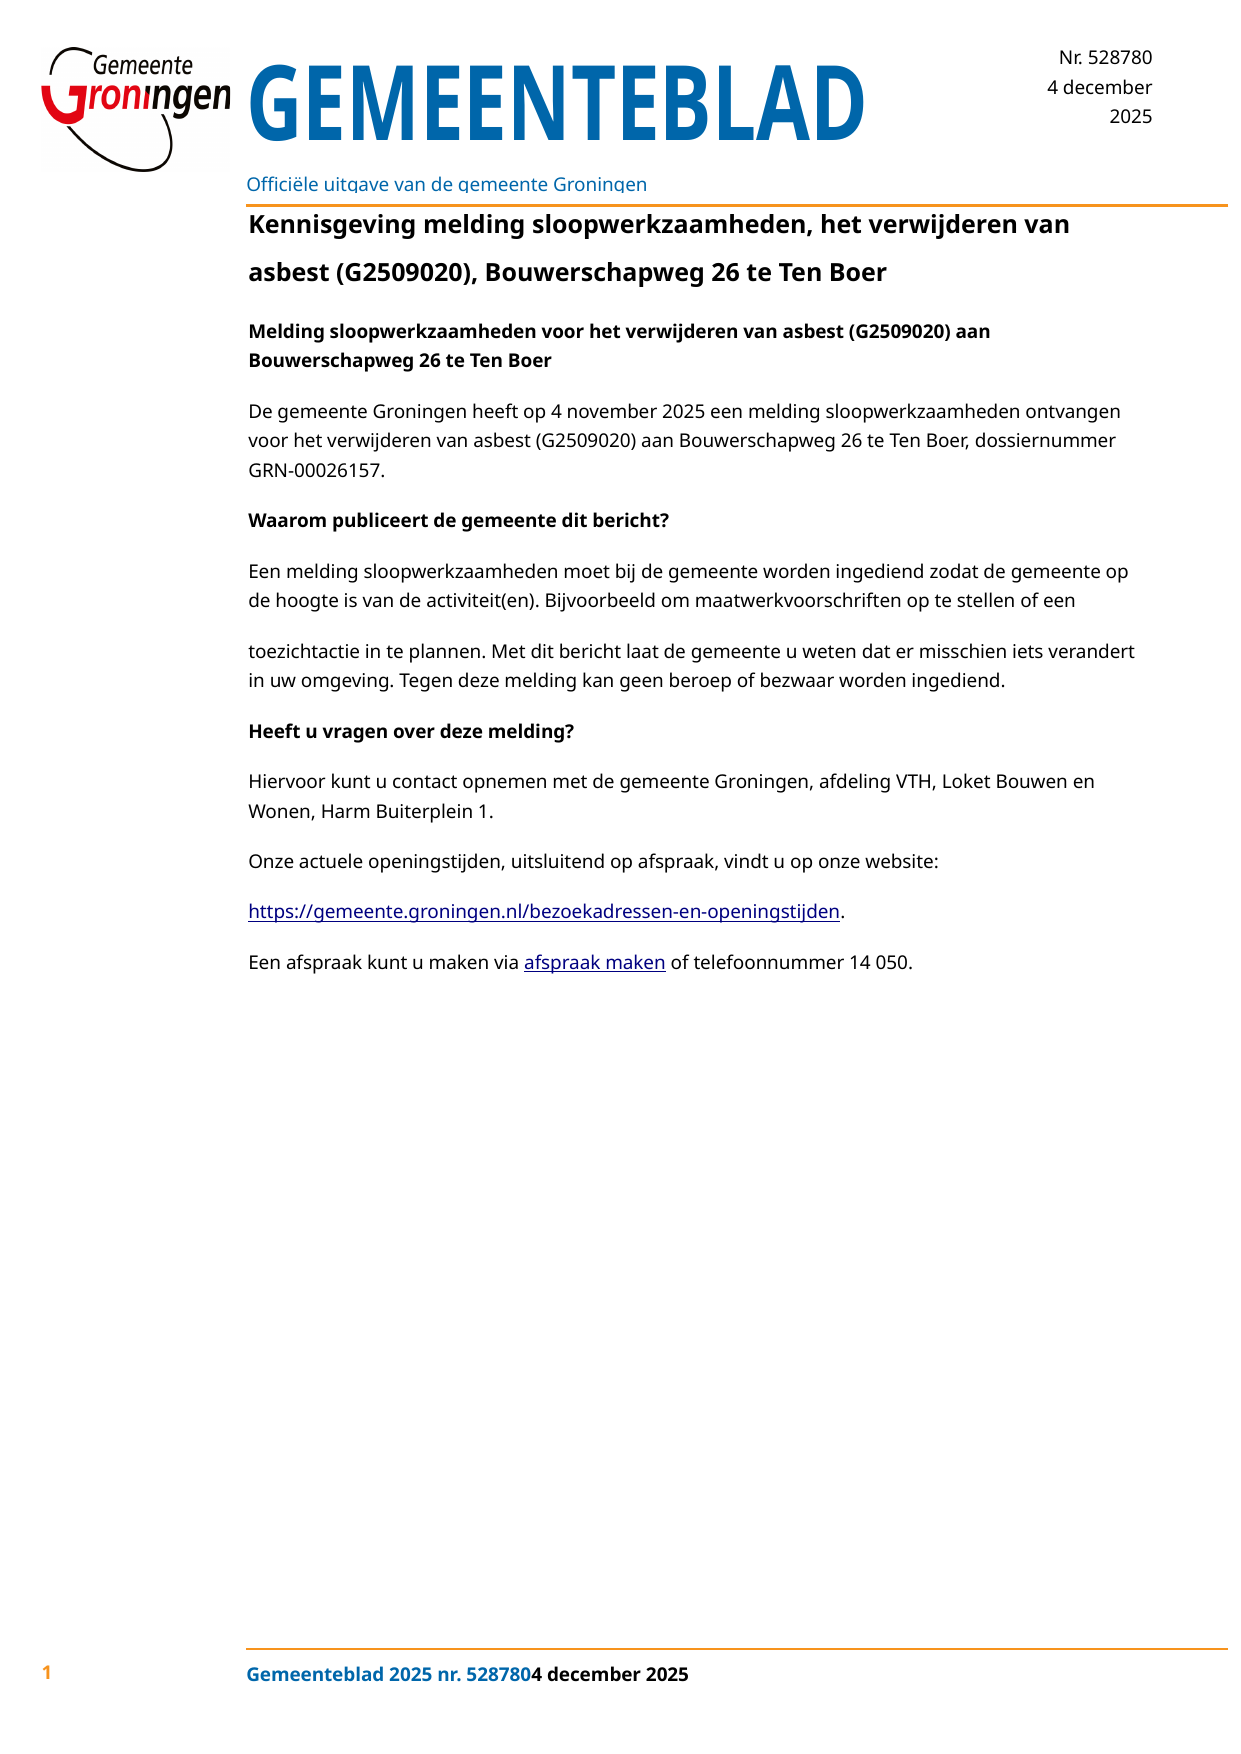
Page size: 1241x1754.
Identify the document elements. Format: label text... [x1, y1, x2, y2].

text Melding sloopwerkzaamheden voor het verwijderen van asbest (G2509020) aan Bouwerschapweg 26 te Ten Boer [248, 318, 1152, 373]
text Waarom publiceert de gemeente dit bericht? [248, 507, 1152, 533]
text Hiervoor kunt u contact opnemen met de gemeente Groningen, afdeling VTH, Loket Bouwen en Wonen, Harm Buiterplein 1. [248, 768, 1152, 824]
text Een afspraak kunt u maken via afspraak maken of telefoonnummer 14 050. [248, 949, 1152, 975]
picture [41, 47, 231, 172]
text https://gemeente.groningen.nl/bezoekadressen-en-openingstijden. [248, 899, 1152, 924]
text De gemeente Groningen heeft op 4 november 2025 een melding sloopwerkzaamheden ontvangen voor het verwijderen van asbest (G2509020) aan Bouwerschapweg 26 te Ten Boer, dossiernummer GRN-00026157. [248, 398, 1152, 483]
text Heeft u vragen over deze melding? [248, 718, 1152, 744]
text Kennisgeving melding sloopwerkzaamheden, het verwijderen van asbest (G2509020), Bouwerschapweg 26 te Ten Boer [248, 207, 1152, 288]
text Een melding sloopwerkzaamheden moet bij de gemeente worden ingediend zodat de gemeente op de hoogte is van de activiteit(en). Bijvoorbeeld om maatwerkvoorschriften op te stellen of een [248, 558, 1152, 613]
text toezichtactie in te plannen. Met dit bericht laat de gemeente u weten dat er misschien iets verandert in uw omgeving. Tegen deze melding kan geen beroep of bezwaar worden ingediend. [248, 638, 1152, 693]
text Onze actuele openingstijden, uitsluitend op afspraak, vindt u op onze website: [248, 848, 1152, 874]
